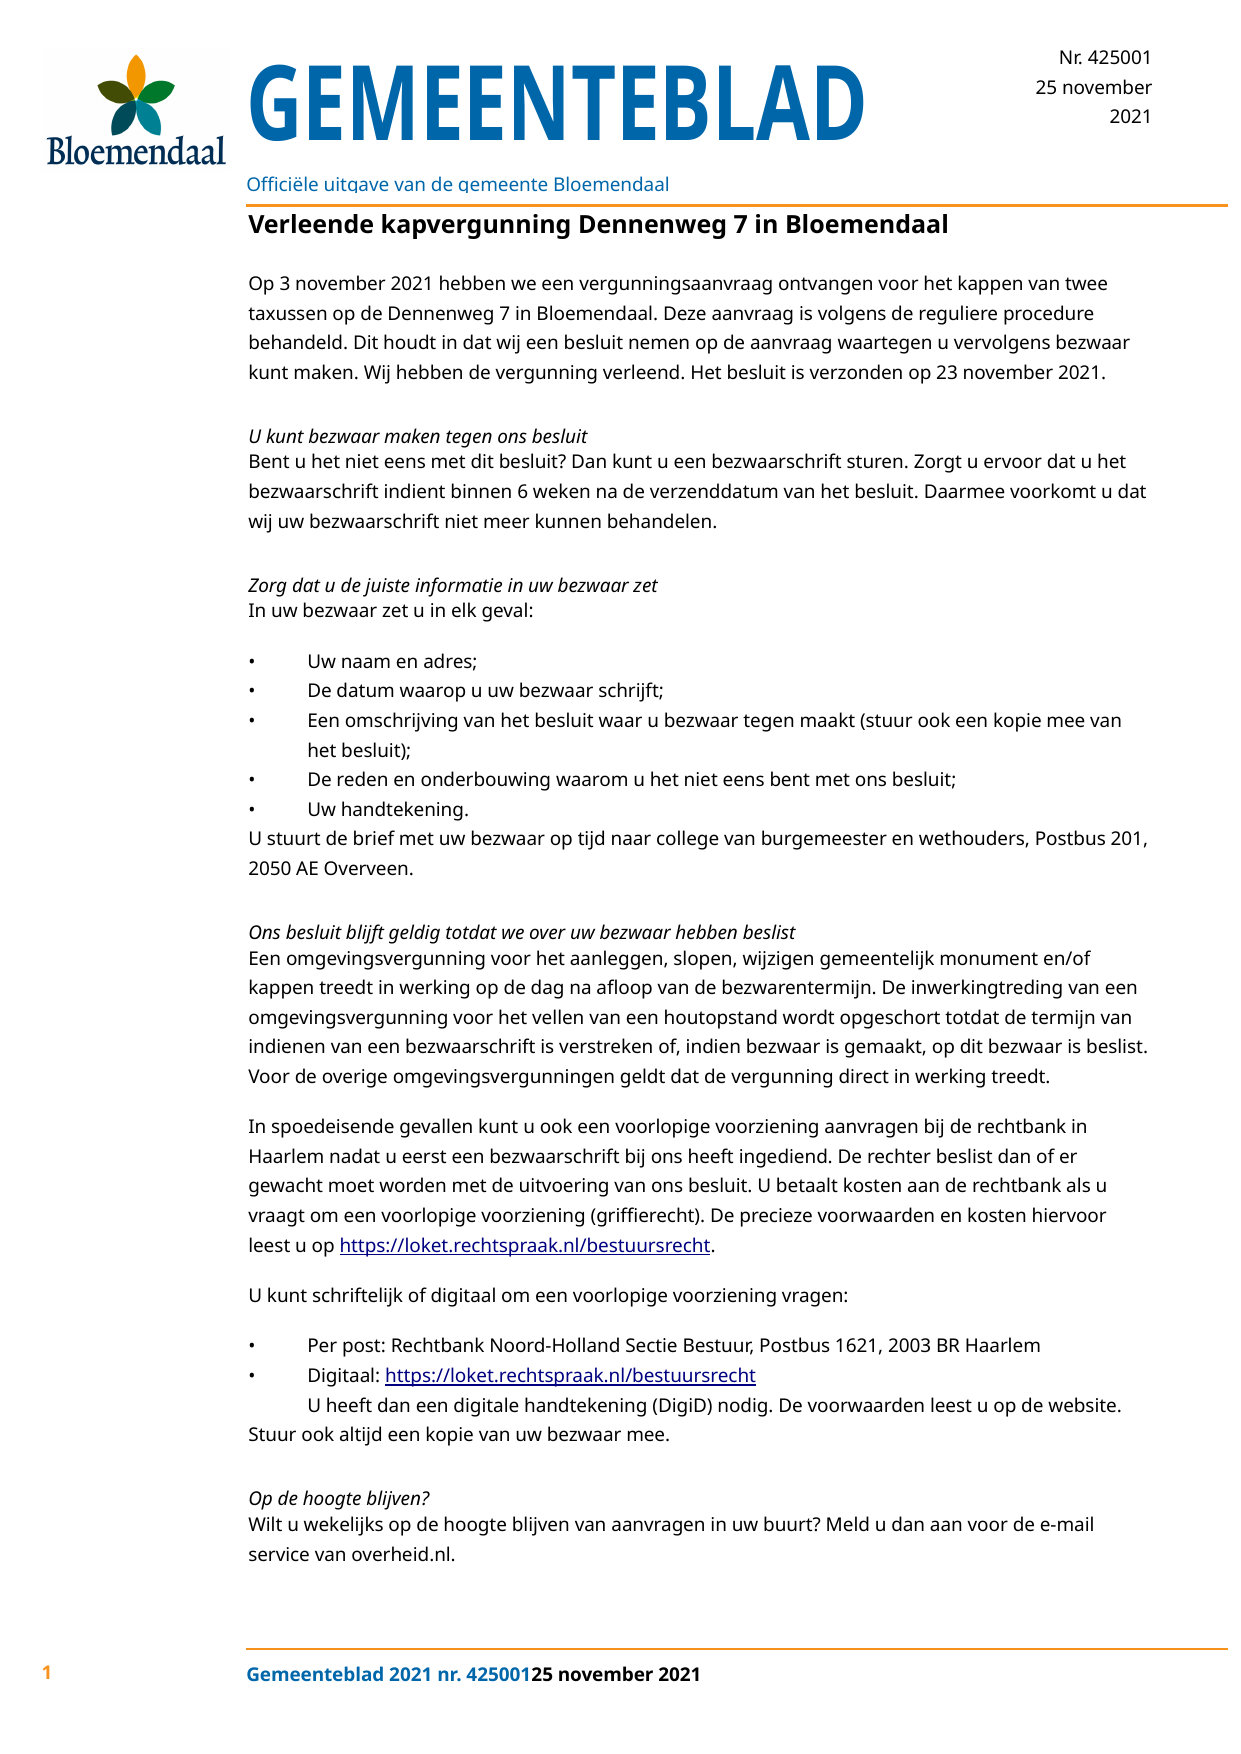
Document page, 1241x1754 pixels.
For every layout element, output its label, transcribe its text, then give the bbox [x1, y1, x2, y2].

text Op 3 november 2021 hebben we een vergunningsaanvraag ontvangen voor het kappen van twee taxussen op de Dennenweg 7 in Bloemendaal. Deze aanvraag is volgens de reguliere procedure behandeld. Dit houdt in dat wij een besluit nemen op de aanvraag waartegen u vervolgens bezwaar kunt maken. Wij hebben de vergunning verleend. Het besluit is verzonden op 23 november 2021. [248, 270, 1152, 385]
text Bent u het niet eens met dit besluit? Dan kunt u een bezwaarschrift sturen. Zorgt u ervoor dat u het bezwaarschrift indient binnen 6 weken na de verzenddatum van het besluit. Daarmee voorkomt u dat wij uw bezwaarschrift niet meer kunnen behandelen. [248, 449, 1152, 534]
text Stuur ook altijd een kopie van uw bezwaar mee. [248, 1421, 1152, 1447]
text Ons besluit blijft geldig totdat we over uw bezwaar hebben beslist [248, 919, 1152, 945]
list Per post: Rechtbank Noord-Holland Sectie Bestuur, Postbus 1621, 2003 BR Haarlem [248, 1333, 1152, 1358]
text In uw bezwaar zet u in elk geval: [248, 598, 1152, 623]
list Digitaal: https://loket.rechtspraak.nl/bestuursrecht [248, 1362, 1152, 1388]
list Uw handtekening. [248, 796, 1152, 822]
text Op de hoogte blijven? [248, 1485, 1152, 1511]
list De reden en onderbouwing waarom u het niet eens bent met ons besluit; [248, 766, 1152, 792]
text Zorg dat u de juiste informatie in uw bezwaar zet [248, 572, 1152, 598]
text Verleende kapvergunning Dennenweg 7 in Bloemendaal [248, 207, 1152, 241]
text In spoedeisende gevallen kunt u ook een voorlopige voorziening aanvragen bij de rechtbank in Haarlem nadat u eerst een bezwaarschrift bij ons heeft ingediend. De rechter beslist dan of er gewacht moet worden met de uitvoering van ons besluit. U betaalt kosten aan de rechtbank als u vraagt om een voorlopige voorziening (griffierecht). De precieze voorwaarden en kosten hiervoor leest u op https://loket.rechtspraak.nl/bestuursrecht. [248, 1113, 1152, 1258]
picture [41, 47, 231, 172]
text U kunt schriftelijk of digitaal om een voorlopige voorziening vragen: [248, 1282, 1152, 1308]
list U heeft dan een digitale handtekening (DigiD) nodig. De voorwaarden leest u op de website. [248, 1392, 1152, 1418]
text Een omgevingsvergunning voor het aanleggen, slopen, wijzigen gemeentelijk monument en/of kappen treedt in werking op de dag na afloop van de bezwarentermijn. De inwerkingtreding van een omgevingsvergunning voor het vellen van een houtopstand wordt opgeschort totdat de termijn van indienen van een bezwaarschrift is verstreken of, indien bezwaar is gemaakt, op dit bezwaar is beslist. Voor de overige omgevingsvergunningen geldt dat de vergunning direct in werking treedt. [248, 945, 1152, 1089]
text U stuurt de brief met uw bezwaar op tijd naar college van burgemeester en wethouders, Postbus 201, 2050 AE Overveen. [248, 826, 1152, 881]
list Een omschrijving van het besluit waar u bezwaar tegen maakt (stuur ook een kopie mee van het besluit); [248, 707, 1152, 762]
list De datum waarop u uw bezwaar schrijft; [248, 678, 1152, 703]
list Uw naam en adres; [248, 648, 1152, 674]
text U kunt bezwaar maken tegen ons besluit [248, 423, 1152, 449]
text Wilt u wekelijks op de hoogte blijven van aanvragen in uw buurt? Meld u dan aan voor de e-mail service van overheid.nl. [248, 1511, 1152, 1566]
